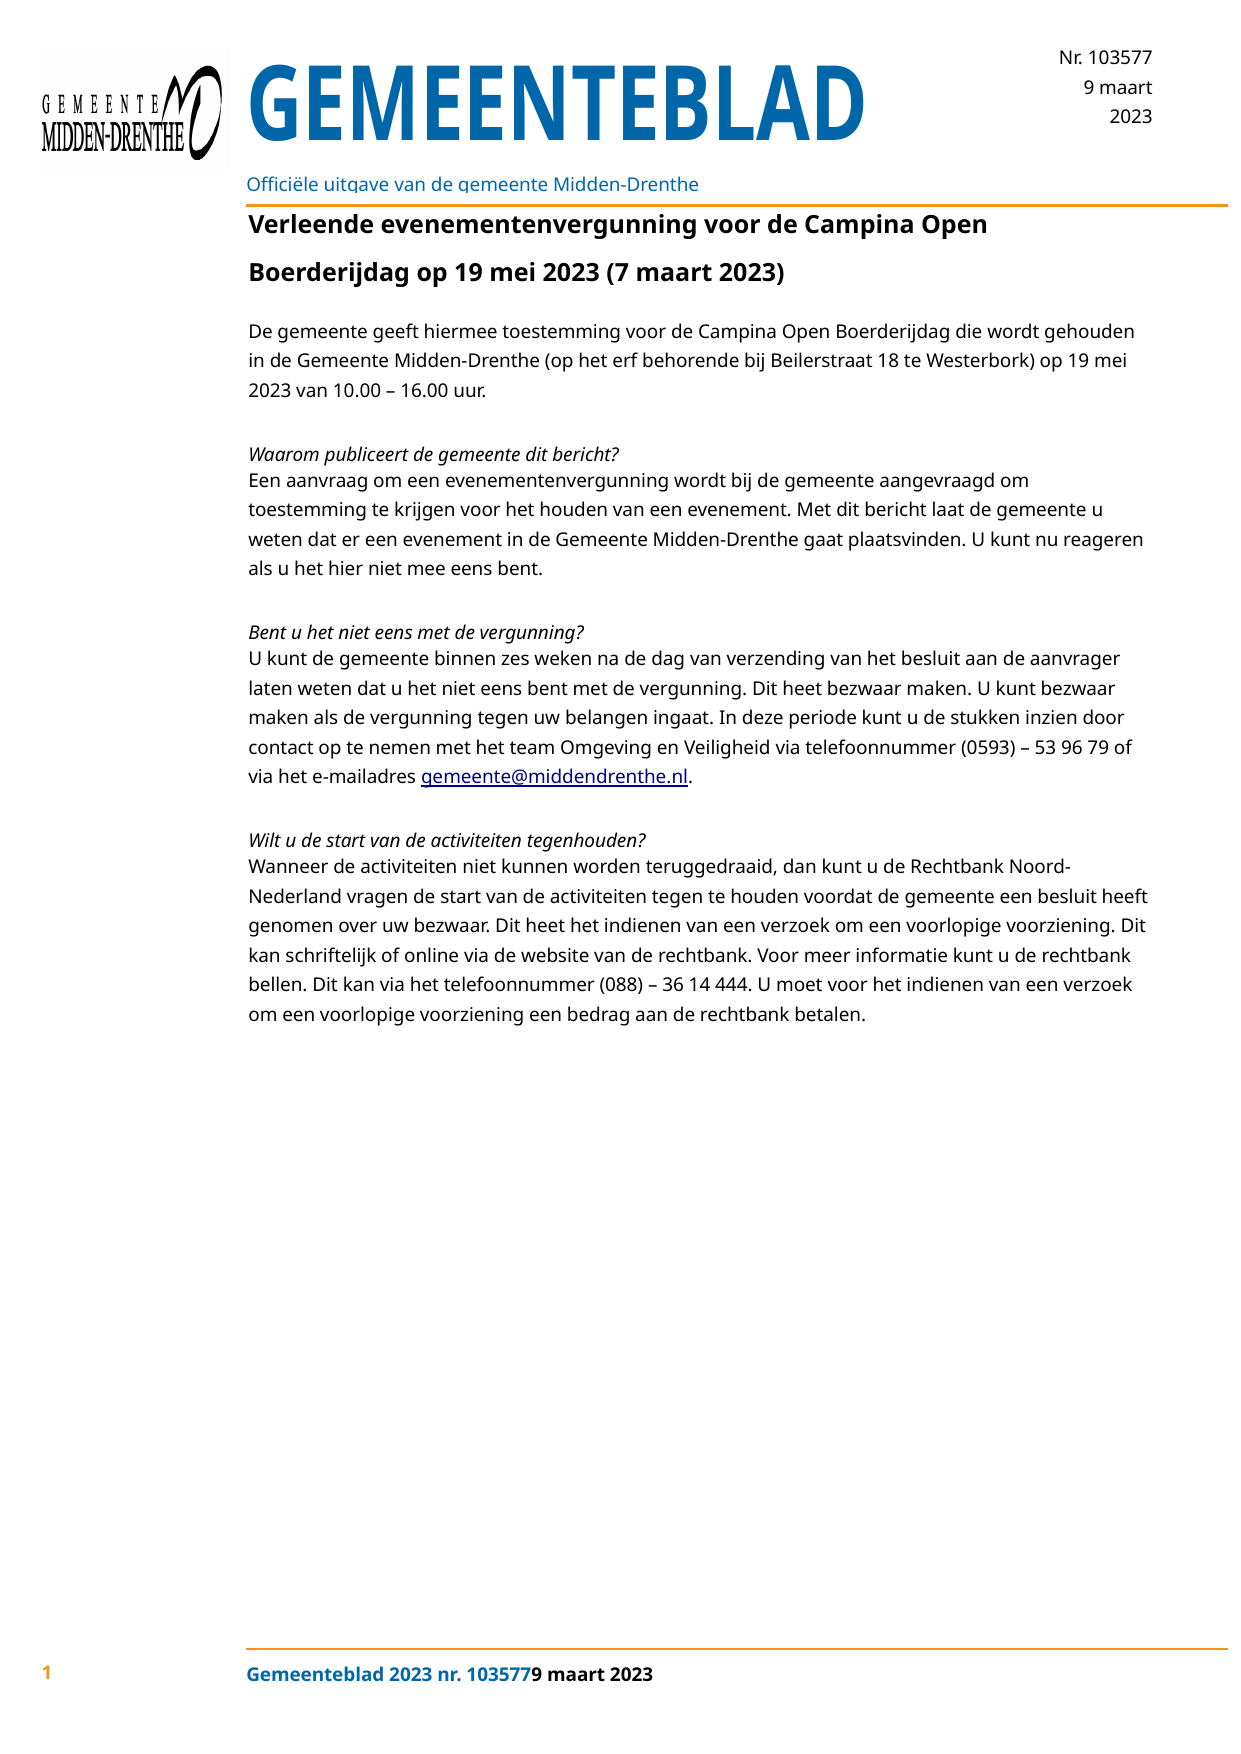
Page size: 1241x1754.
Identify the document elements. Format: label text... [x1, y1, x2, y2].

text Bent u het niet eens met de vergunning? [248, 619, 1152, 645]
text U kunt de gemeente binnen zes weken na de dag van verzending van het besluit aan de aanvrager laten weten dat u het niet eens bent met de vergunning. Dit heet bezwaar maken. U kunt bezwaar maken als de vergunning tegen uw belangen ingaat. In deze periode kunt u de stukken inzien door contact op te nemen met het team Omgeving en Veiligheid via telefoonnummer (0593) – 53 96 79 of via het e-mailadres gemeente@middendrenthe.nl. [248, 645, 1152, 789]
text Wilt u de start van de activiteiten tegenhouden? [248, 827, 1152, 853]
text Wanneer de activiteiten niet kunnen worden teruggedraaid, dan kunt u de Rechtbank Noord-Nederland vragen de start van de activiteiten tegen te houden voordat de gemeente een besluit heeft genomen over uw bezwaar. Dit heet het indienen van een verzoek om een voorlopige voorziening. Dit kan schriftelijk of online via de website van de rechtbank. Voor meer informatie kunt u de rechtbank bellen. Dit kan via het telefoonnummer (088) – 36 14 444. U moet voor het indienen van een verzoek om een voorlopige voorziening een bedrag aan de rechtbank betalen. [248, 853, 1152, 1027]
text Waarom publiceert de gemeente dit bericht? [248, 441, 1152, 467]
text Een aanvraag om een evenementenvergunning wordt bij de gemeente aangevraagd om toestemming te krijgen voor het houden van een evenement. Met dit bericht laat de gemeente u weten dat er een evenement in de Gemeente Midden-Drenthe gaat plaatsvinden. U kunt nu reageren als u het hier niet mee eens bent. [248, 467, 1152, 581]
text Verleende evenementenvergunning voor de Campina Open Boerderijdag op 19 mei 2023 (7 maart 2023) [248, 207, 1152, 288]
picture [41, 47, 231, 172]
text De gemeente geeft hiermee toestemming voor de Campina Open Boerderijdag die wordt gehouden in de Gemeente Midden-Drenthe (op het erf behorende bij Beilerstraat 18 te Westerbork) op 19 mei 2023 van 10.00 – 16.00 uur. [248, 318, 1152, 403]
